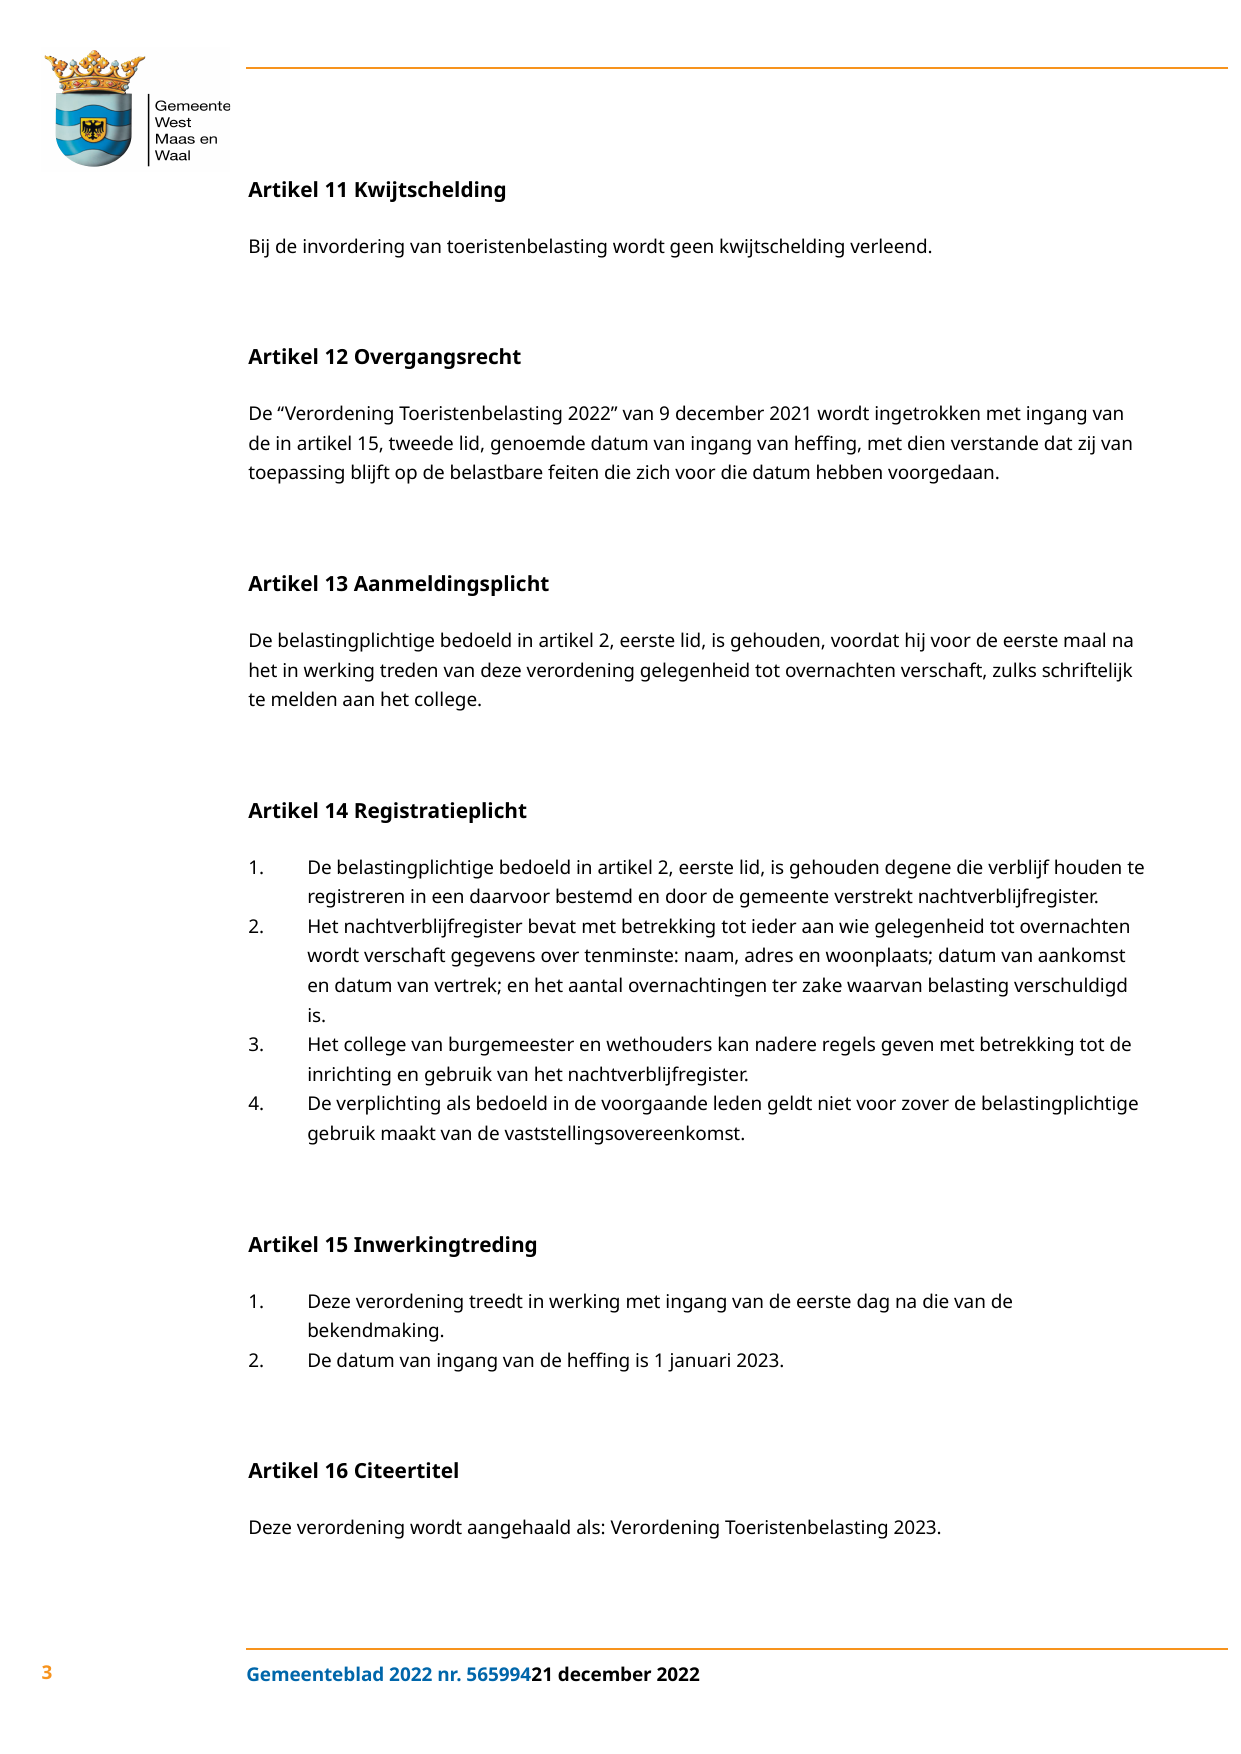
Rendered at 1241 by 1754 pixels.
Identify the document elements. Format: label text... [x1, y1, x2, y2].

text Artikel 16 Citeertitel [248, 1457, 1152, 1485]
list De datum van ingang van de heffing is 1 januari 2023. [248, 1347, 1152, 1373]
text De belastingplichtige bedoeld in artikel 2, eerste lid, is gehouden, voordat hij voor de eerste maal na het in werking treden van deze verordening gelegenheid tot overnachten verschaft, zulks schriftelijk te melden aan het college. [248, 627, 1152, 712]
text De “Verordening Toeristenbelasting 2022” van 9 december 2021 wordt ingetrokken met ingang van de in artikel 15, tweede lid, genoemde datum van ingang van heffing, met dien verstande dat zij van toepassing blijft op de belastbare feiten die zich voor die datum hebben voorgedaan. [248, 400, 1152, 485]
list Het nachtverblijfregister bevat met betrekking tot ieder aan wie gelegenheid tot overnachten wordt verschaft gegevens over tenminste: naam, adres en woonplaats; datum van aankomst en datum van vertrek; en het aantal overnachtingen ter zake waarvan belasting verschuldigd is. [248, 913, 1152, 1028]
list De belastingplichtige bedoeld in artikel 2, eerste lid, is gehouden degene die verblijf houden te registreren in een daarvoor bestemd en door de gemeente verstrekt nachtverblijfregister. [248, 854, 1152, 909]
text Artikel 11 Kwijtschelding [248, 175, 1152, 203]
text Artikel 14 Registratieplicht [248, 796, 1152, 824]
list Het college van burgemeester en wethouders kan nadere regels geven met betrekking tot de inrichting en gebruik van het nachtverblijfregister. [248, 1031, 1152, 1087]
text Artikel 15 Inwerkingtreding [248, 1230, 1152, 1258]
list Deze verordening treedt in werking met ingang van de eerste dag na die van de bekendmaking. [248, 1288, 1152, 1343]
list De verplichting als bedoeld in de voorgaande leden geldt niet voor zover de belastingplichtige gebruik maakt van de vaststellingsovereenkomst. [248, 1091, 1152, 1146]
text Artikel 13 Aanmeldingsplicht [248, 569, 1152, 598]
text Artikel 12 Overgangsrecht [248, 342, 1152, 371]
text Deze verordening wordt aangehaald als: Verordening Toeristenbelasting 2023. [248, 1514, 1152, 1540]
picture [41, 47, 231, 172]
text Bij de invordering van toeristenbelasting wordt geen kwijtschelding verleend. [248, 233, 1152, 258]
